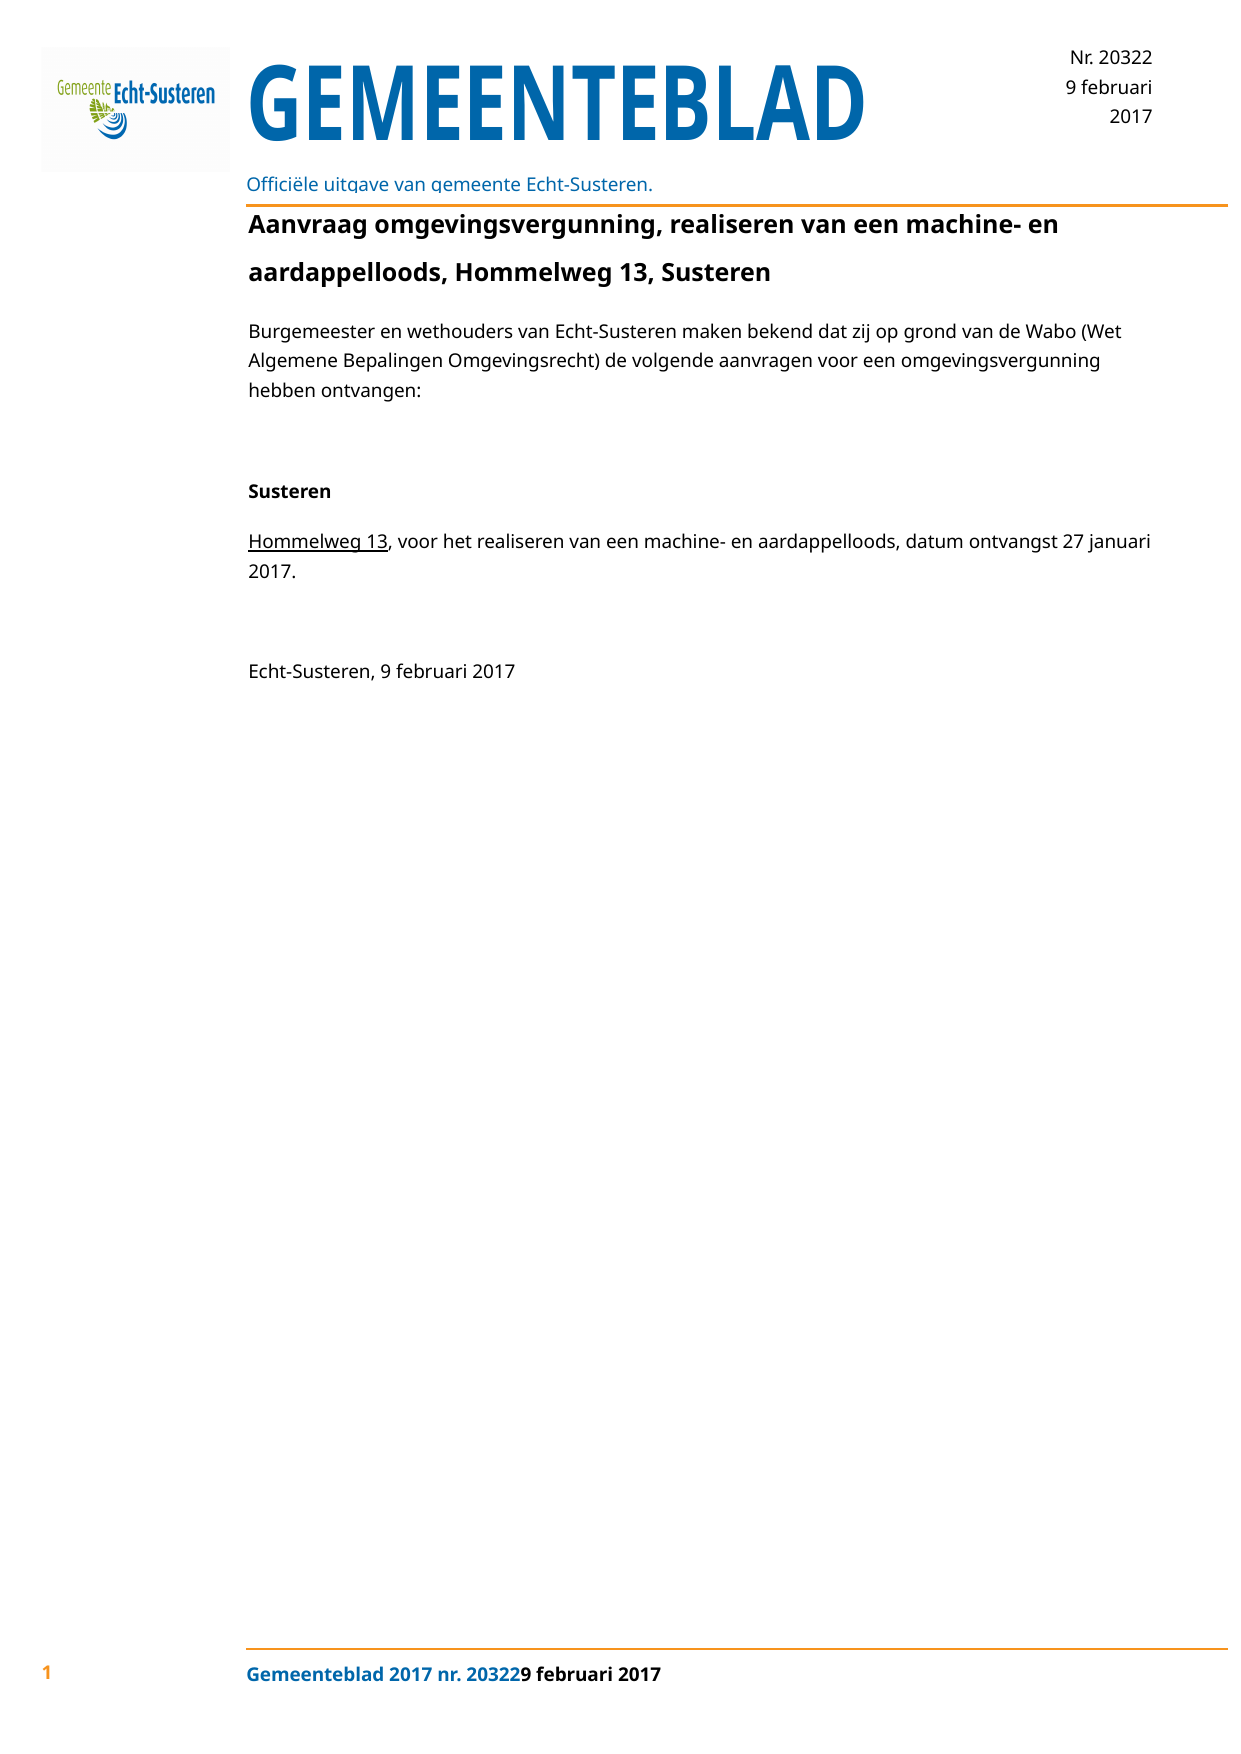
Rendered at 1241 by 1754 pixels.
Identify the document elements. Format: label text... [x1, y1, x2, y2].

text Burgemeester en wethouders van Echt-Susteren maken bekend dat zij op grond van de Wabo (Wet Algemene Bepalingen Omgevingsrecht) de volgende aanvragen voor een omgevingsvergunning hebben ontvangen: [248, 318, 1152, 403]
text Echt-Susteren, 9 februari 2017 [248, 659, 1152, 684]
picture [41, 47, 231, 172]
text Aanvraag omgevingsvergunning, realiseren van een machine- en aardappelloods, Hommelweg 13, Susteren [248, 207, 1152, 288]
text Susteren [248, 478, 1152, 504]
text Hommelweg 13, voor het realiseren van een machine- en aardappelloods, datum ontvangst 27 januari 2017. [248, 528, 1152, 584]
